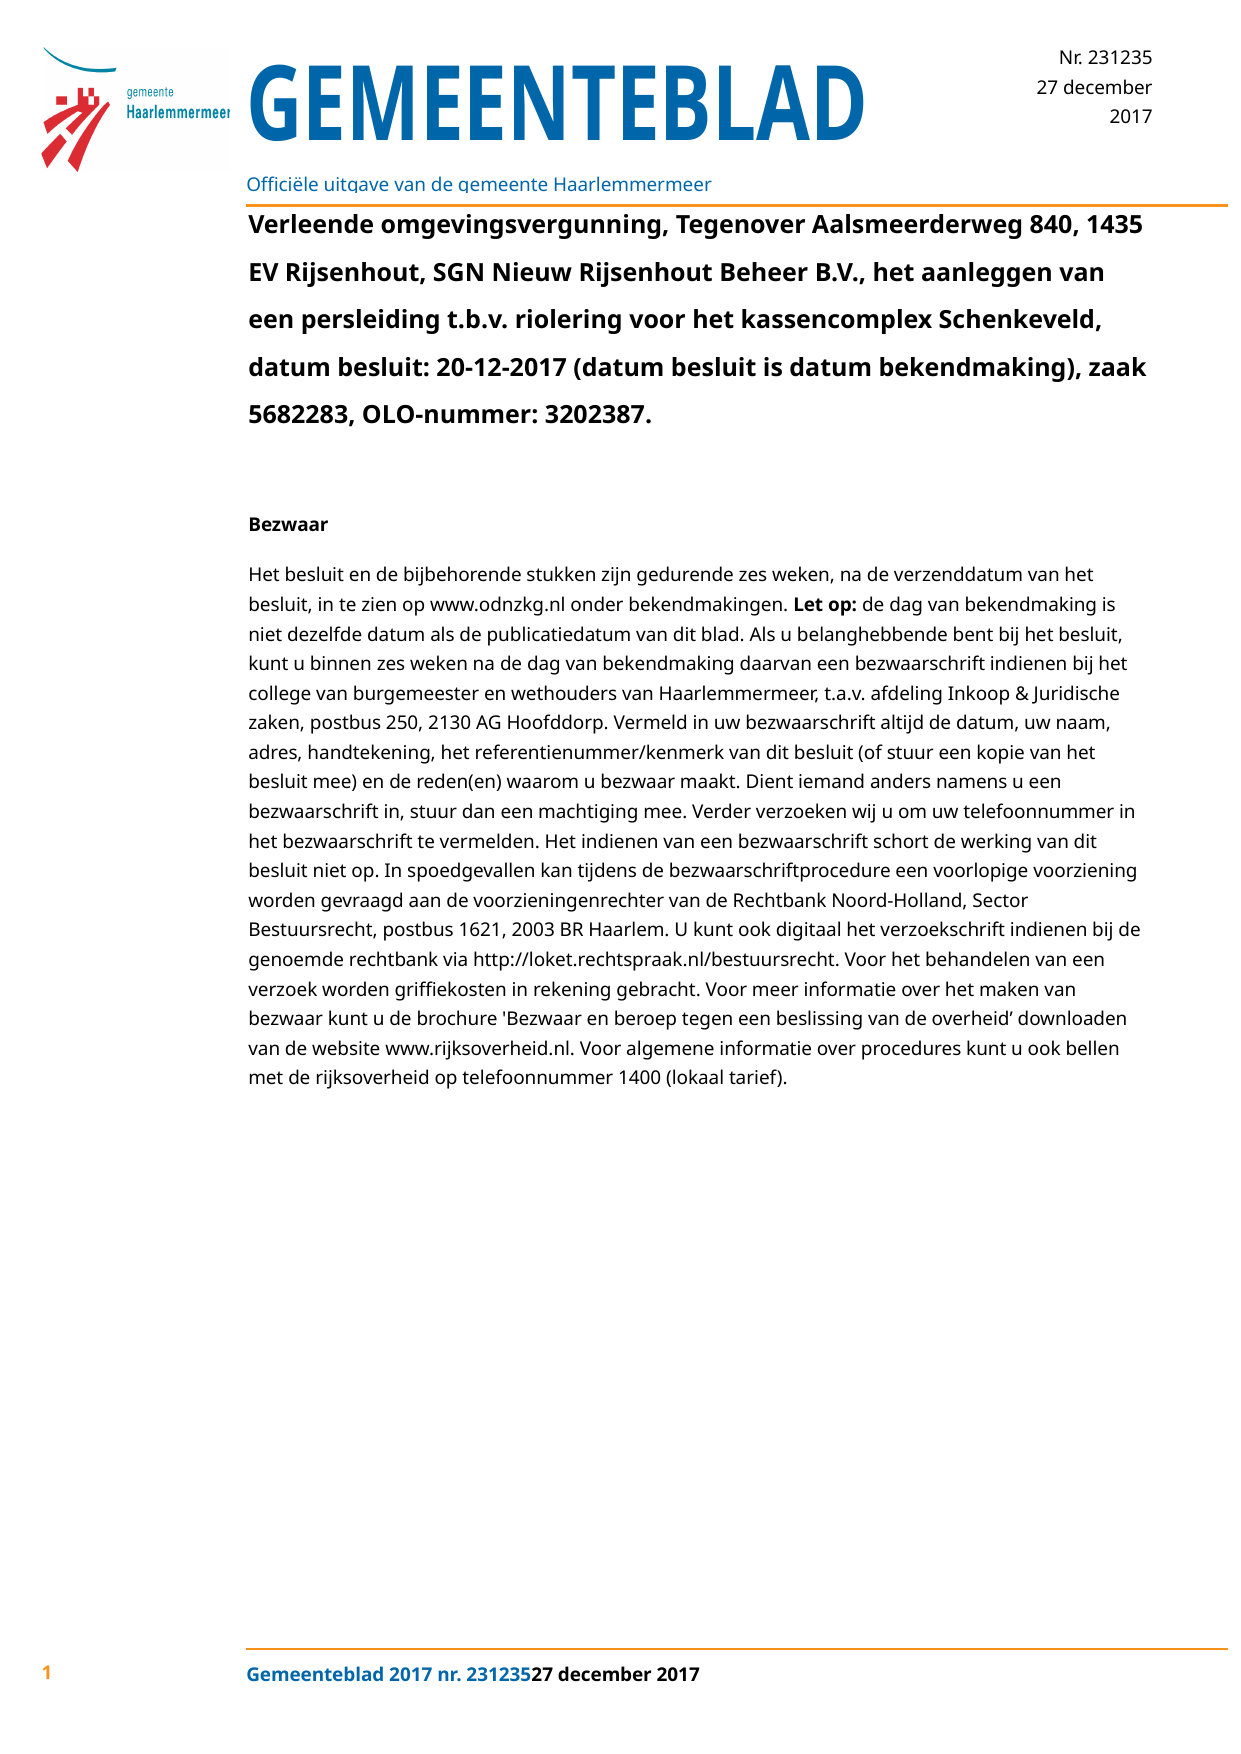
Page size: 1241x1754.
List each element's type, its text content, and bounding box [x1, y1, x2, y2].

text Het besluit en de bijbehorende stukken zijn gedurende zes weken, na de verzenddatum van het besluit, in te zien op www.odnzkg.nl onder bekendmakingen. Let op: de dag van bekendmaking is niet dezelfde datum als de publicatiedatum van dit blad. Als u belanghebbende bent bij het besluit, kunt u binnen zes weken na de dag van bekendmaking daarvan een bezwaarschrift indienen bij het college van burgemeester en wethouders van Haarlemmermeer, t.a.v. afdeling Inkoop & Juridische zaken, postbus 250, 2130 AG Hoofddorp. Vermeld in uw bezwaarschrift altijd de datum, uw naam, adres, handtekening, het referentienummer/kenmerk van dit besluit (of stuur een kopie van het besluit mee) en de reden(en) waarom u bezwaar maakt. Dient iemand anders namens u een bezwaarschrift in, stuur dan een machtiging mee. Verder verzoeken wij u om uw telefoonnummer in het bezwaarschrift te vermelden. Het indienen van een bezwaarschrift schort de werking van dit besluit niet op. In spoedgevallen kan tijdens de bezwaarschriftprocedure een voorlopige voorziening worden gevraagd aan de voorzieningenrechter van de Rechtbank Noord-Holland, Sector Bestuursrecht, postbus 1621, 2003 BR Haarlem. U kunt ook digitaal het verzoekschrift indienen bij de genoemde rechtbank via http://loket.rechtspraak.nl/bestuursrecht. Voor het behandelen van een verzoek worden griffiekosten in rekening gebracht. Voor meer informatie over het maken van bezwaar kunt u de brochure 'Bezwaar en beroep tegen een beslissing van de overheid’ downloaden van de website www.rijksoverheid.nl. Voor algemene informatie over procedures kunt u ook bellen met de rijksoverheid op telefoonnummer 1400 (lokaal tarief). [248, 562, 1152, 1090]
picture [41, 47, 231, 172]
text Bezwaar [248, 511, 1152, 537]
text Verleende omgevingsvergunning, Tegenover Aalsmeerderweg 840, 1435 EV Rijsenhout, SGN Nieuw Rijsenhout Beheer B.V., het aanleggen van een persleiding t.b.v. riolering voor het kassencomplex Schenkeveld, datum besluit: 20-12-2017 (datum besluit is datum bekendmaking), zaak 5682283, OLO-nummer: 3202387. [248, 207, 1152, 431]
